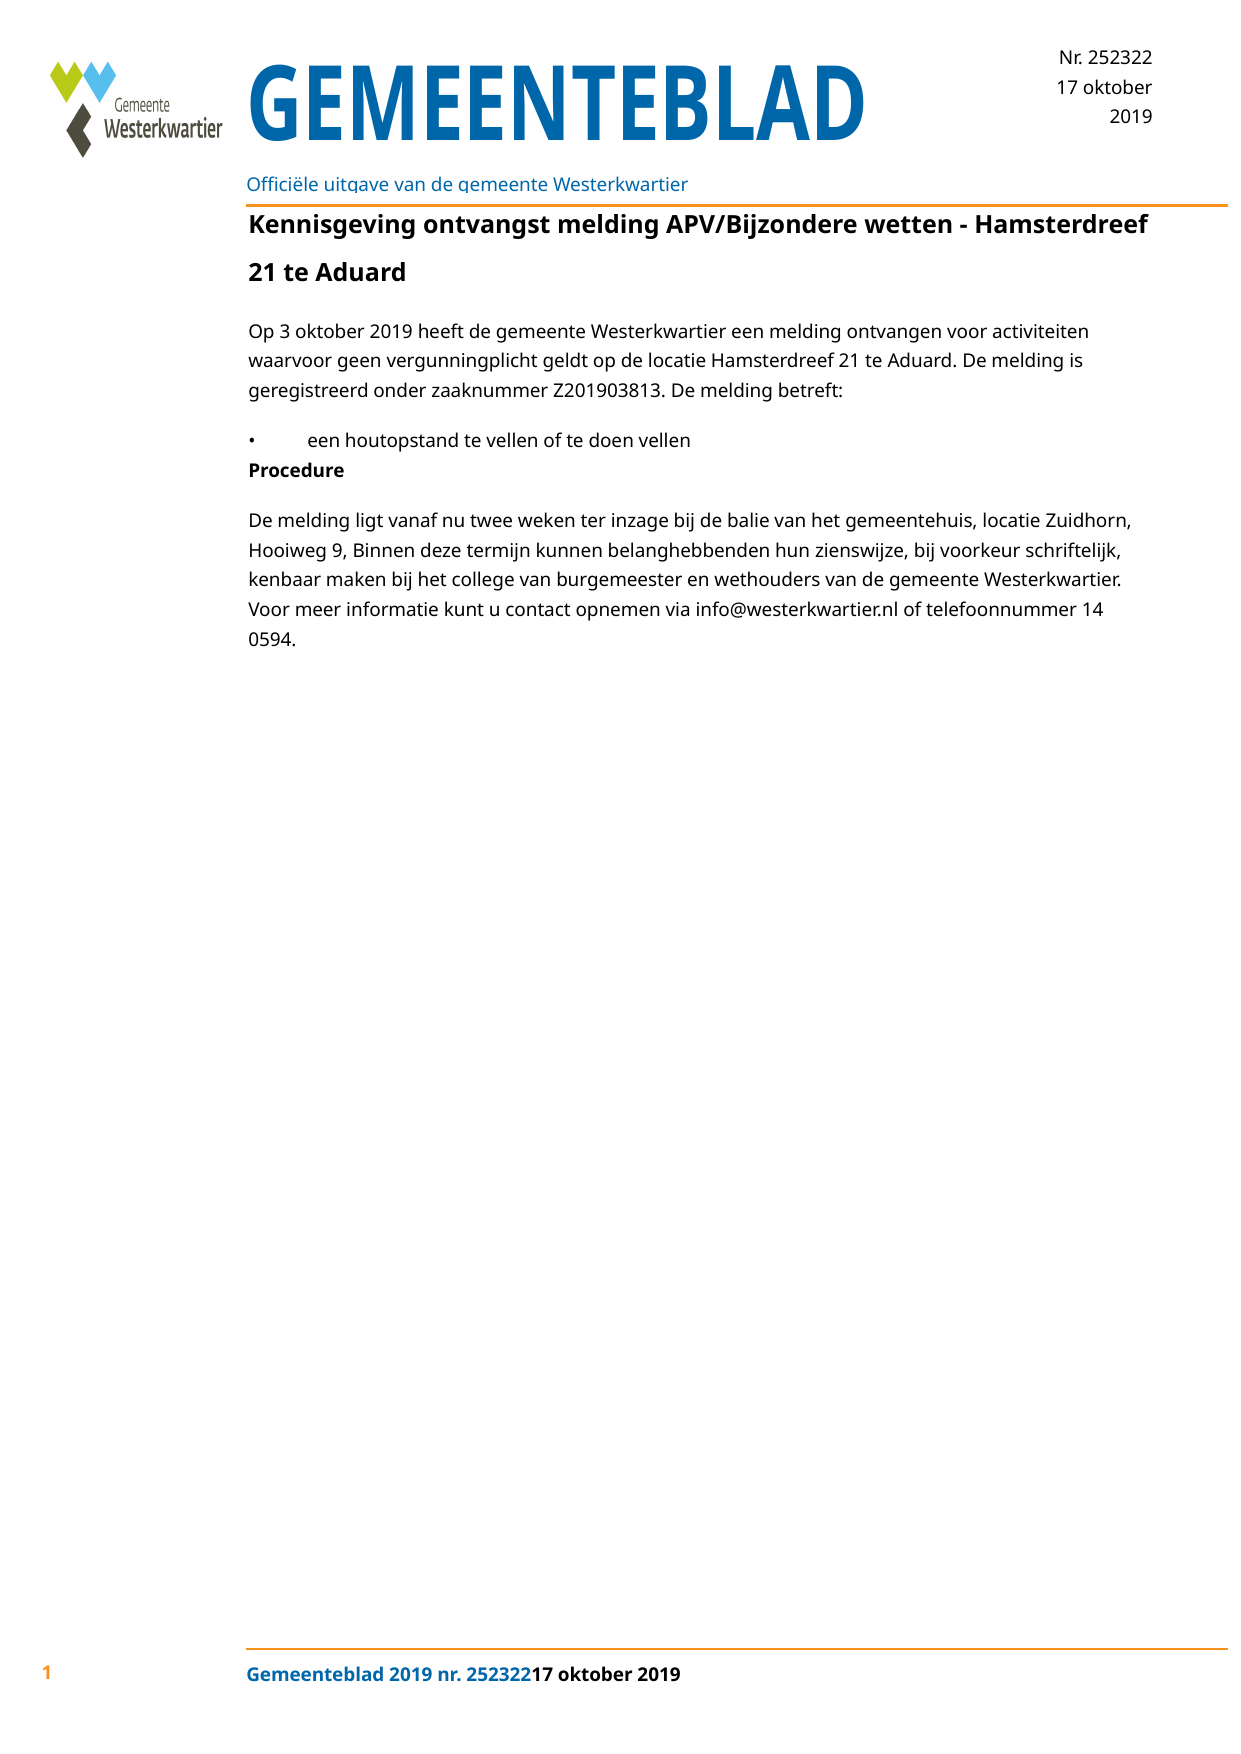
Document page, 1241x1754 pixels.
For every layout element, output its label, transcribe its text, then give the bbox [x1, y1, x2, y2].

text Op 3 oktober 2019 heeft de gemeente Westerkwartier een melding ontvangen voor activiteiten waarvoor geen vergunningplicht geldt op de locatie Hamsterdreef 21 te Aduard. De melding is geregistreerd onder zaaknummer Z201903813. De melding betreft: [248, 318, 1152, 403]
text Kennisgeving ontvangst melding APV/Bijzondere wetten - Hamsterdreef 21 te Aduard [248, 207, 1152, 288]
text De melding ligt vanaf nu twee weken ter inzage bij de balie van het gemeentehuis, locatie Zuidhorn, Hooiweg 9, Binnen deze termijn kunnen belanghebbenden hun zienswijze, bij voorkeur schriftelijk, kenbaar maken bij het college van burgemeester en wethouders van de gemeente Westerkwartier. Voor meer informatie kunt u contact opnemen via info@westerkwartier.nl of telefoonnummer 14 0594. [248, 507, 1152, 652]
picture [41, 47, 231, 172]
text Procedure [248, 457, 1152, 483]
list een houtopstand te vellen of te doen vellen [248, 427, 1152, 453]
